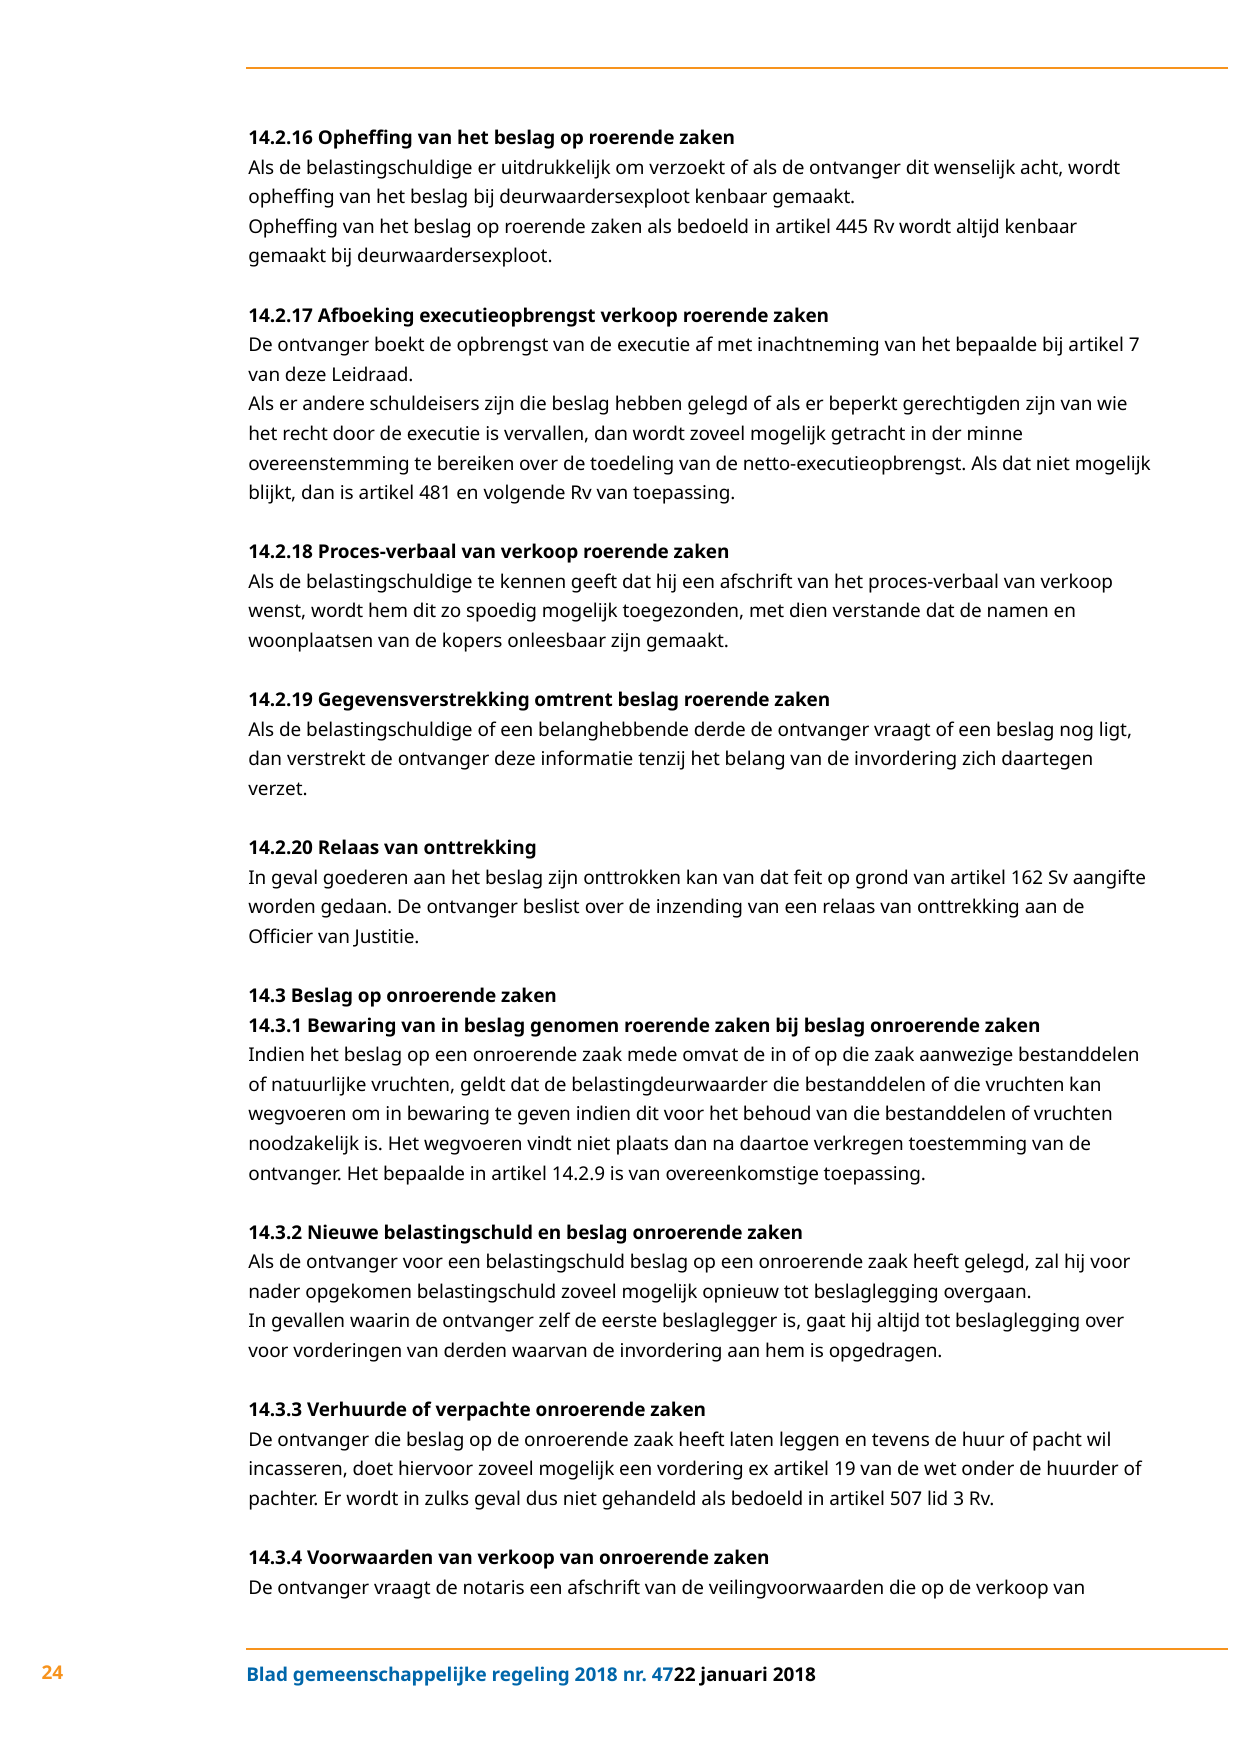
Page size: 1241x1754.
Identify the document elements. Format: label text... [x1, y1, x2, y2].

text In geval goederen aan het beslag zijn onttrokken kan van dat feit op grond van artikel 162 Sv aangifte worden gedaan. De ontvanger beslist over de inzending van een relaas van onttrekking aan de Officier van Justitie. [248, 864, 1152, 949]
text 14.2.18 Proces-verbaal van verkoop roerende zaken [248, 538, 1152, 564]
text Als de belastingschuldige er uitdrukkelijk om verzoekt of als de ontvanger dit wenselijk acht, wordt opheffing van het beslag bij deurwaardersexploot kenbaar gemaakt. [248, 154, 1152, 209]
text 14.2.20 Relaas van onttrekking [248, 834, 1152, 860]
text 14.2.16 Opheffing van het beslag op roerende zaken [248, 124, 1152, 150]
text In gevallen waarin de ontvanger zelf de eerste beslaglegger is, gaat hij altijd tot beslaglegging over voor vorderingen van derden waarvan de invordering aan hem is opgedragen. [248, 1308, 1152, 1363]
text Indien het beslag op een onroerende zaak mede omvat de in of op die zaak aanwezige bestanddelen of natuurlijke vruchten, geldt dat de belastingdeurwaarder die bestanddelen of die vruchten kan wegvoeren om in bewaring te geven indien dit voor het behoud van die bestanddelen of vruchten noodzakelijk is. Het wegvoeren vindt niet plaats dan na daartoe verkregen toestemming van de ontvanger. Het bepaalde in artikel 14.2.9 is van overeenkomstige toepassing. [248, 1041, 1152, 1186]
text 14.3.3 Verhuurde of verpachte onroerende zaken [248, 1396, 1152, 1422]
text Als de belastingschuldige te kennen geeft dat hij een afschrift van het proces-verbaal van verkoop wenst, wordt hem dit zo spoedig mogelijk toegezonden, met dien verstande dat de namen en woonplaatsen van de kopers onleesbaar zijn gemaakt. [248, 568, 1152, 653]
text De ontvanger boekt de opbrengst van de executie af met inachtneming van het bepaalde bij artikel 7 van deze Leidraad. [248, 331, 1152, 387]
text Opheffing van het beslag op roerende zaken als bedoeld in artikel 445 Rv wordt altijd kenbaar gemaakt bij deurwaardersexploot. [248, 213, 1152, 268]
picture [41, 47, 231, 172]
text 14.3.4 Voorwaarden van verkoop van onroerende zaken [248, 1544, 1152, 1570]
text 14.3.2 Nieuwe belastingschuld en beslag onroerende zaken [248, 1219, 1152, 1245]
text Als de belastingschuldige of een belanghebbende derde de ontvanger vraagt of een beslag nog ligt, dan verstrekt de ontvanger deze informatie tenzij het belang van de invordering zich daartegen verzet. [248, 716, 1152, 801]
text 14.2.17 Afboeking executieopbrengst verkoop roerende zaken [248, 302, 1152, 328]
text 14.3 Beslag op onroerende zaken [248, 982, 1152, 1008]
text De ontvanger die beslag op de onroerende zaak heeft laten leggen en tevens de huur of pacht wil incasseren, doet hiervoor zoveel mogelijk een vordering ex artikel 19 van de wet onder de huurder of pachter. Er wordt in zulks geval dus niet gehandeld als bedoeld in artikel 507 lid 3 Rv. [248, 1426, 1152, 1511]
text De ontvanger vraagt de notaris een afschrift van de veilingvoorwaarden die op de verkoop van [248, 1574, 1152, 1600]
text Als er andere schuldeisers zijn die beslag hebben gelegd of als er beperkt gerechtigden zijn van wie het recht door de executie is vervallen, dan wordt zoveel mogelijk getracht in der minne overeenstemming te bereiken over de toedeling van de netto-executieopbrengst. Als dat niet mogelijk blijkt, dan is artikel 481 en volgende Rv van toepassing. [248, 391, 1152, 505]
text 14.2.19 Gegevensverstrekking omtrent beslag roerende zaken [248, 686, 1152, 712]
text 14.3.1 Bewaring van in beslag genomen roerende zaken bij beslag onroerende zaken [248, 1012, 1152, 1038]
text Als de ontvanger voor een belastingschuld beslag op een onroerende zaak heeft gelegd, zal hij voor nader opgekomen belastingschuld zoveel mogelijk opnieuw tot beslaglegging overgaan. [248, 1248, 1152, 1304]
